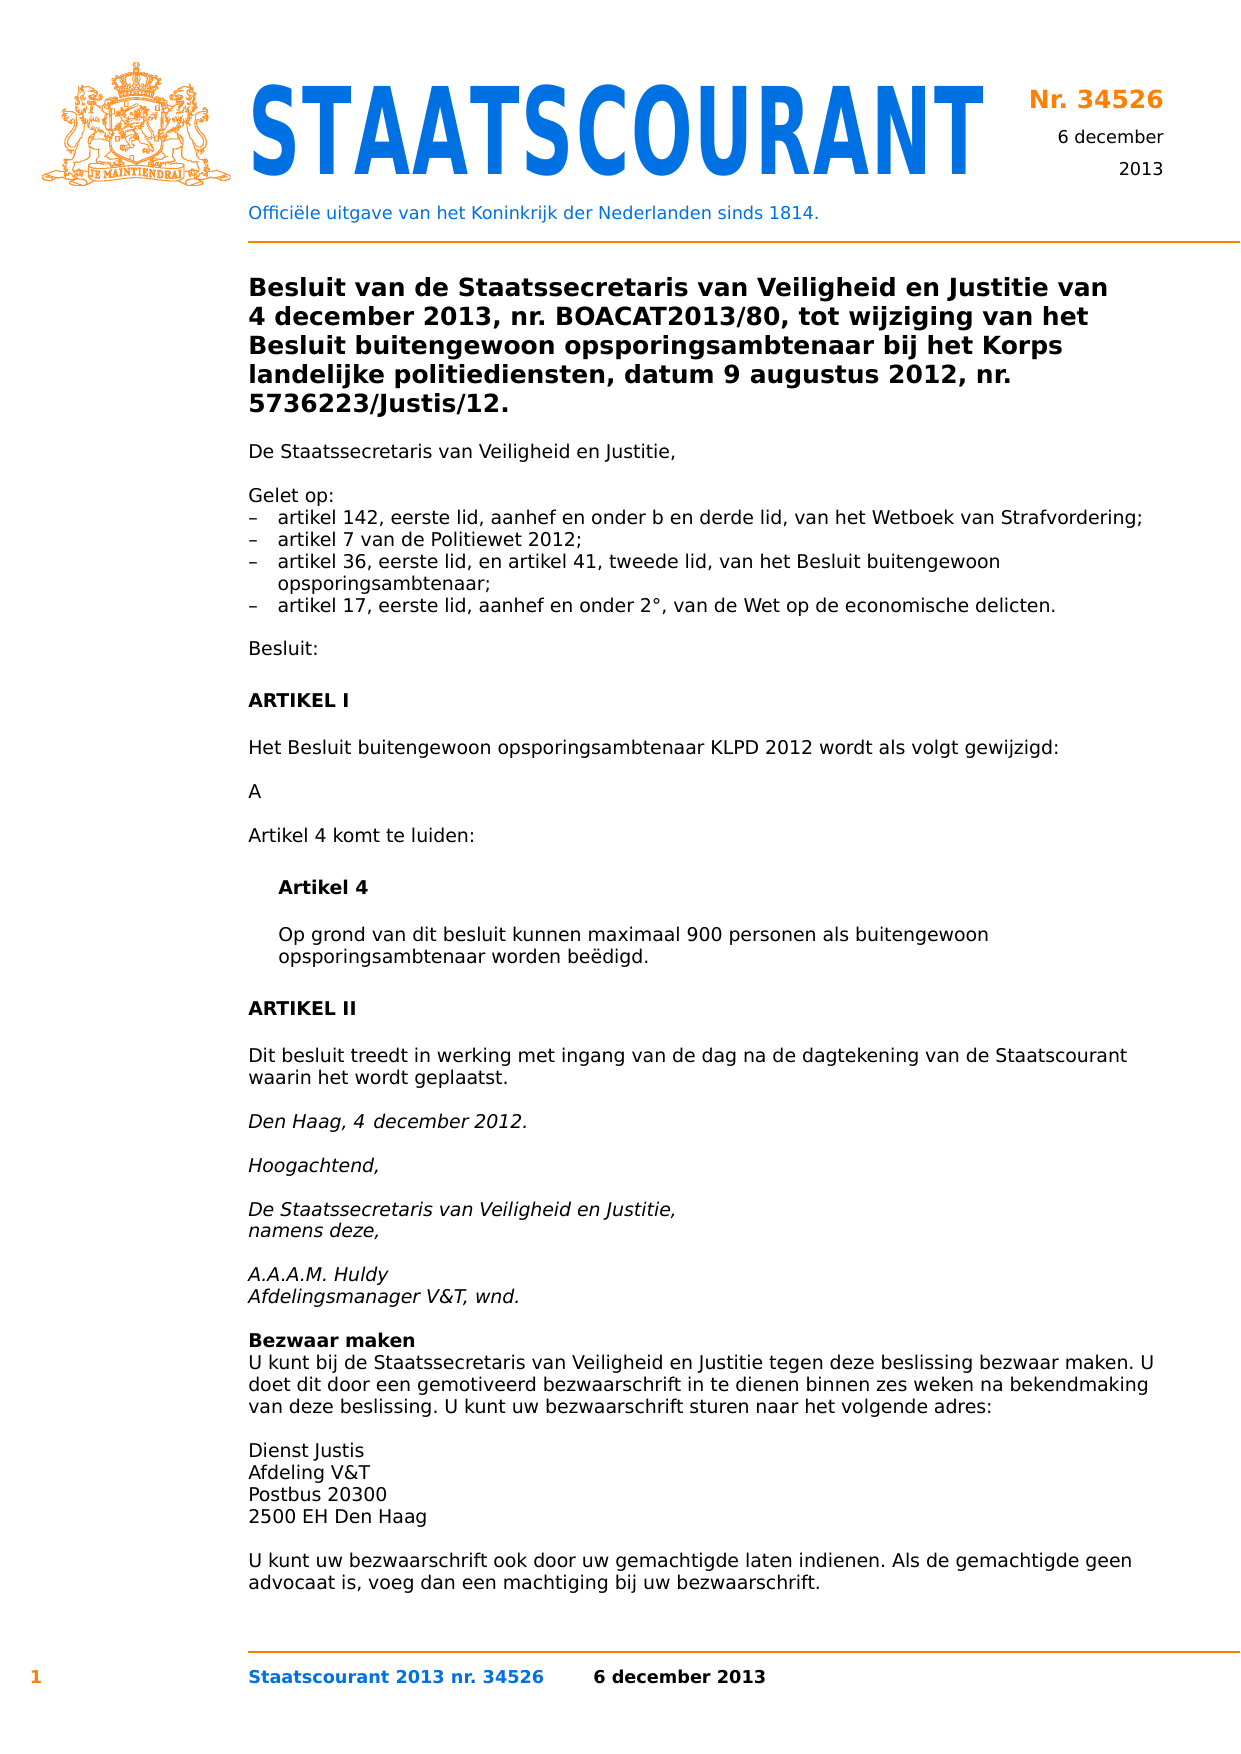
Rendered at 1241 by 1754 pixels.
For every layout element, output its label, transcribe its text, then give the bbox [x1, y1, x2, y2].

subtitle ARTIKEL II [248, 998, 1163, 1020]
text De Staatssecretaris van Veiligheid en Justitie, [248, 441, 1163, 463]
text U kunt bij de Staatssecretaris van Veiligheid en Justitie tegen deze beslissing bezwaar maken. U doet dit door een gemotiveerd bezwaarschrift in te dienen binnen zes weken na bekendmaking van deze beslissing. U kunt uw bezwaarschrift sturen naar het volgende adres: [248, 1352, 1163, 1418]
subtitle Artikel 4 [278, 877, 1163, 899]
text Het Besluit buitengewoon opsporingsambtenaar KLPD 2012 wordt als volgt gewijzigd: [248, 737, 1163, 759]
text Den Haag, 4 december 2012. [248, 1111, 1163, 1133]
text Afdeling V&T [248, 1462, 1163, 1484]
text Hoogachtend, [248, 1154, 1163, 1177]
text – artikel 7 van de Politiewet 2012; [248, 528, 1163, 551]
text U kunt uw bezwaarschrift ook door uw gemachtigde laten indienen. Als de gemachtigde geen advocaat is, voeg dan een machtiging bij uw bezwaarschrift. [248, 1550, 1163, 1594]
text – artikel 17, eerste lid, aanhef en onder 2°, van de Wet op de economische delicten. [248, 594, 1163, 616]
text Artikel 4 komt te luiden: [248, 825, 1163, 847]
table_header Nr. 34526 [998, 62, 1240, 121]
text 2500 EH Den Haag [248, 1506, 1163, 1528]
subtitle ARTIKEL I [248, 690, 1163, 712]
text Dienst Justis [248, 1440, 1163, 1462]
table_header [25, 62, 248, 241]
table_cell 2013 [998, 153, 1240, 203]
text Postbus 20300 [248, 1484, 1163, 1506]
text Besluit: [248, 638, 1163, 660]
text De Staatssecretaris van Veiligheid en Justitie, namens deze, A.A.A.M. Huldy Afdelingsmanager V&T, wnd. [248, 1198, 1163, 1308]
text Dit besluit treedt in werking met ingang van de dag na de dagtekening van de Staatscourant waarin het wordt geplaatst. [248, 1045, 1163, 1089]
text – artikel 36, eerste lid, en artikel 41, tweede lid, van het Besluit buitengewoon opsporingsambtenaar; [248, 551, 1163, 594]
text Gelet op: [248, 484, 1163, 507]
text Bezwaar maken [248, 1330, 1163, 1352]
table_cell Officiële uitgave van het Koninkrijk der Nederlanden sinds 1814. [248, 203, 1240, 241]
table_cell 6 december [998, 121, 1240, 153]
picture [41, 62, 231, 186]
text A [248, 781, 1163, 803]
text – artikel 142, eerste lid, aanhef en onder b en derde lid, van het Wetboek van Strafvordering; [248, 507, 1163, 528]
table_header STAATSCOURANT [248, 62, 998, 203]
text Op grond van dit besluit kunnen maximaal 900 personen als buitengewoon opsporingsambtenaar worden beëdigd. [278, 924, 1163, 968]
subtitle Besluit van de Staatssecretaris van Veiligheid en Justitie van 4 december 2013, nr. BOACAT2013/80, tot wijziging van het Besluit buitengewoon opsporingsambtenaar bij het Korps landelijke politiediensten, datum 9 augustus 2012, nr. 5736223/Justis/12. [248, 273, 1163, 419]
